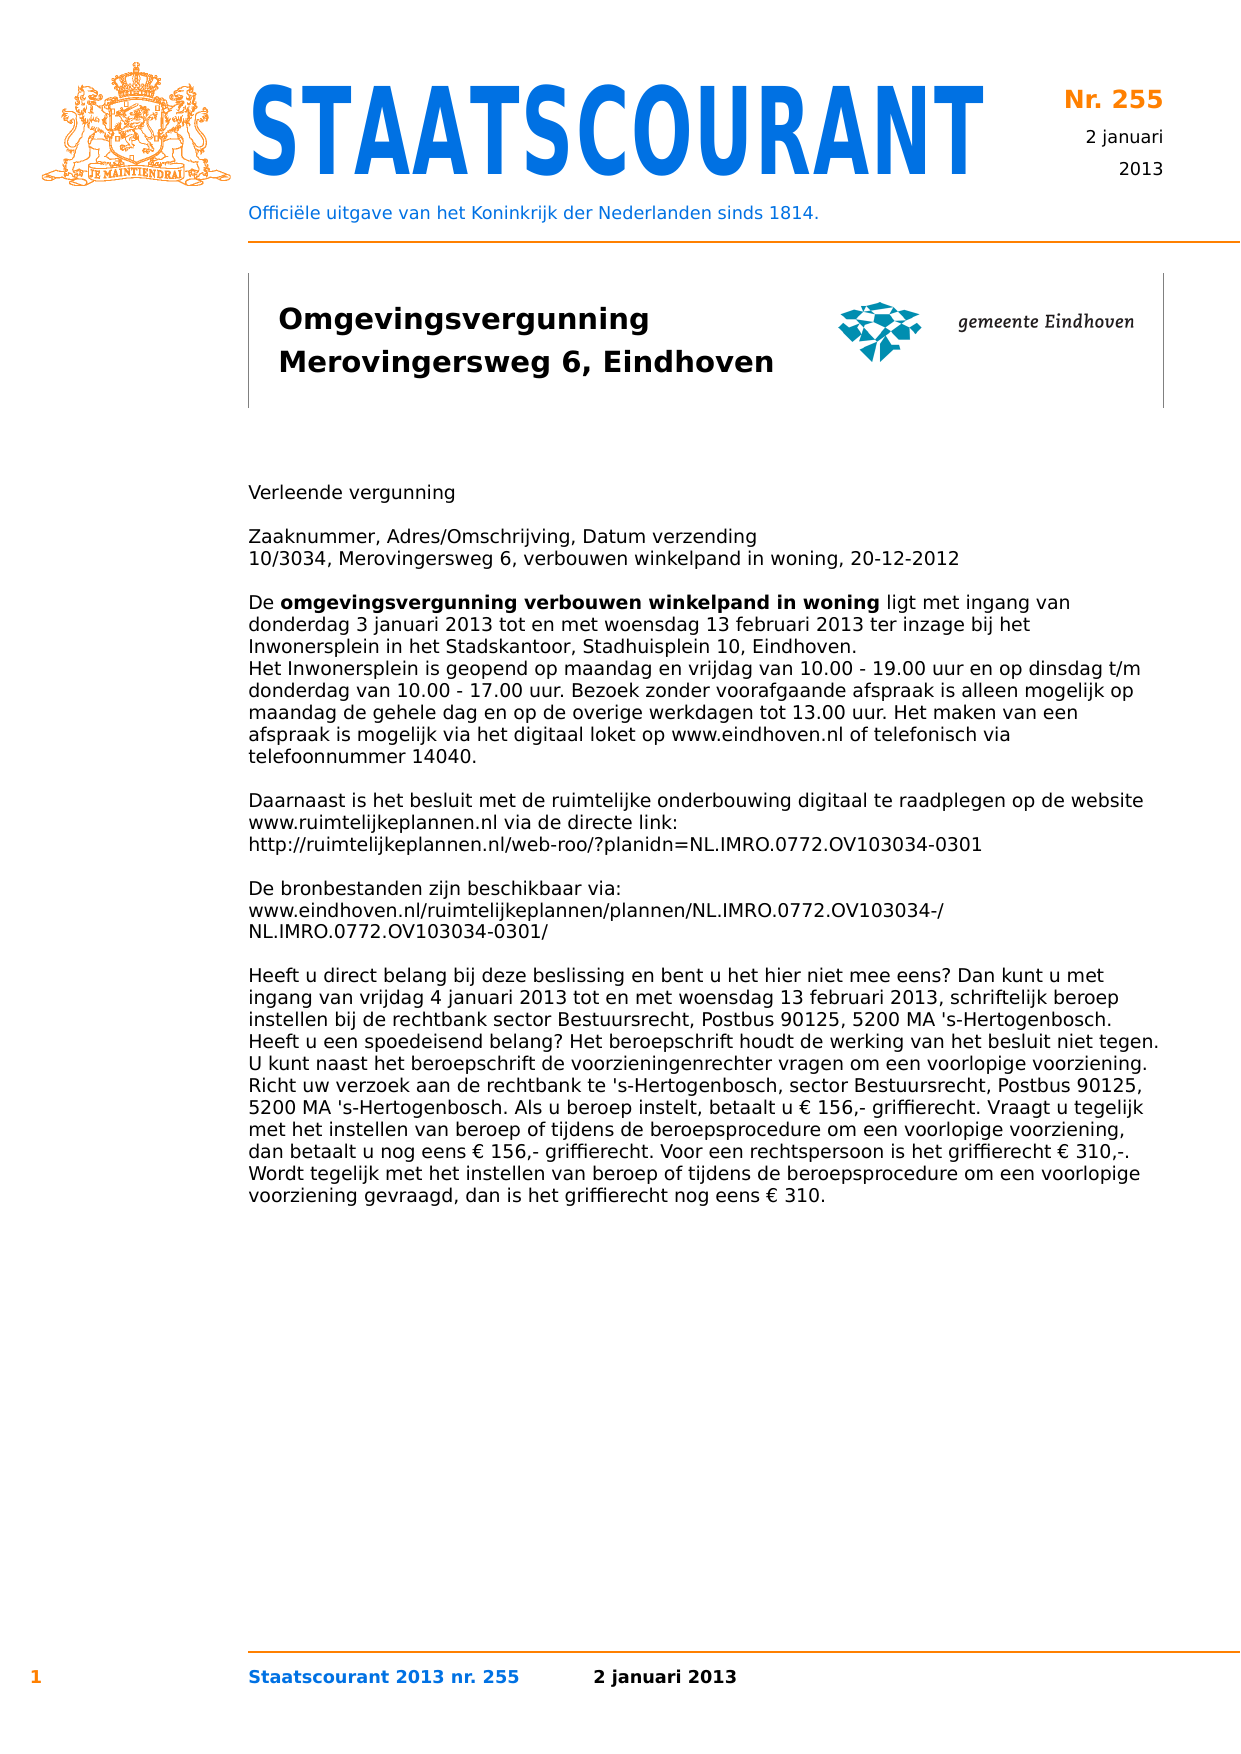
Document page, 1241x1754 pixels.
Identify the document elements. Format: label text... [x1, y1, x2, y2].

table_cell 2 januari [998, 121, 1240, 153]
picture [887, 313, 904, 330]
text Heeft u een spoedeisend belang? Het beroepschrift houdt de werking van het besluit niet tegen. U kunt naast het beroepschrift de voorzieningenrechter vragen om een voorlopige voorziening. Richt uw verzoek aan de rechtbank te 's-Hertogenbosch, sector Bestuursrecht, Postbus 90125, 5200 MA 's-Hertogenbosch. Als u beroep instelt, betaalt u € 156,- griffierecht. Vraagt u tegelijk met het instellen van beroep of tijdens de beroepsprocedure om een voorlopige voorziening, dan betaalt u nog eens € 156,- griffierecht. Voor een rechtspersoon is het griffierecht € 310,-. [248, 1031, 1163, 1163]
text Heeft u direct belang bij deze beslissing en bent u het hier niet mee eens? Dan kunt u met ingang van vrijdag 4 januari 2013 tot en met woensdag 13 februari 2013, schriftelijk beroep instellen bij de rechtbank sector Bestuursrecht, Postbus 90125, 5200 MA 's-Hertogenbosch. [248, 965, 1163, 1031]
text Verleende vergunning [248, 482, 1163, 504]
text http://ruimtelijkeplannen.nl/web-roo/?planidn=NL.IMRO.0772.OV103034-0301 [248, 834, 1163, 856]
table_header [25, 62, 248, 241]
picture [873, 340, 881, 362]
picture [838, 302, 1134, 362]
text Wordt tegelijk met het instellen van beroep of tijdens de beroepsprocedure om een voorlopige voorziening gevraagd, dan is het griffierecht nog eens € 310. [248, 1163, 1163, 1207]
table_header STAATSCOURANT [248, 62, 998, 203]
text 10/3034, Merovingersweg 6, verbouwen winkelpand in woning, 20-12-2012 [248, 548, 1163, 570]
subtitle Omgevingsvergunning Merovingersweg 6, Eindhoven [249, 273, 1163, 408]
text Daarnaast is het besluit met de ruimtelijke onderbouwing digitaal te raadplegen op de website www.ruimtelijkeplannen.nl via de directe link: [248, 790, 1163, 834]
table_header Nr. 255 [998, 62, 1240, 121]
picture [41, 62, 231, 186]
text De bronbestanden zijn beschikbaar via: www.eindhoven.nl/ruimtelijkeplannen/plannen/NL.IMRO.0772.OV103034-/NL.IMRO.0772.OV103034-0301/ [248, 877, 1163, 943]
table_cell 2013 [998, 153, 1240, 203]
picture [838, 302, 877, 326]
text Het Inwonersplein is geopend op maandag en vrijdag van 10.00 - 19.00 uur en op dinsdag t/m donderdag van 10.00 - 17.00 uur. Bezoek zonder voorafgaande afspraak is alleen mogelijk op maandag de gehele dag en op de overige werkdagen tot 13.00 uur. Het maken van een afspraak is mogelijk via het digitaal loket op www.eindhoven.nl of telefonisch via telefoonnummer 14040. [248, 658, 1163, 768]
text De omgevingsvergunning verbouwen winkelpand in woning ligt met ingang van donderdag 3 januari 2013 tot en met woensdag 13 februari 2013 ter inzage bij het Inwonersplein in het Stadskantoor, Stadhuisplein 10, Eindhoven. [248, 592, 1163, 658]
text Zaaknummer, Adres/Omschrijving, Datum verzending [248, 526, 1163, 548]
table_cell Officiële uitgave van het Koninkrijk der Nederlanden sinds 1814. [248, 203, 1240, 241]
